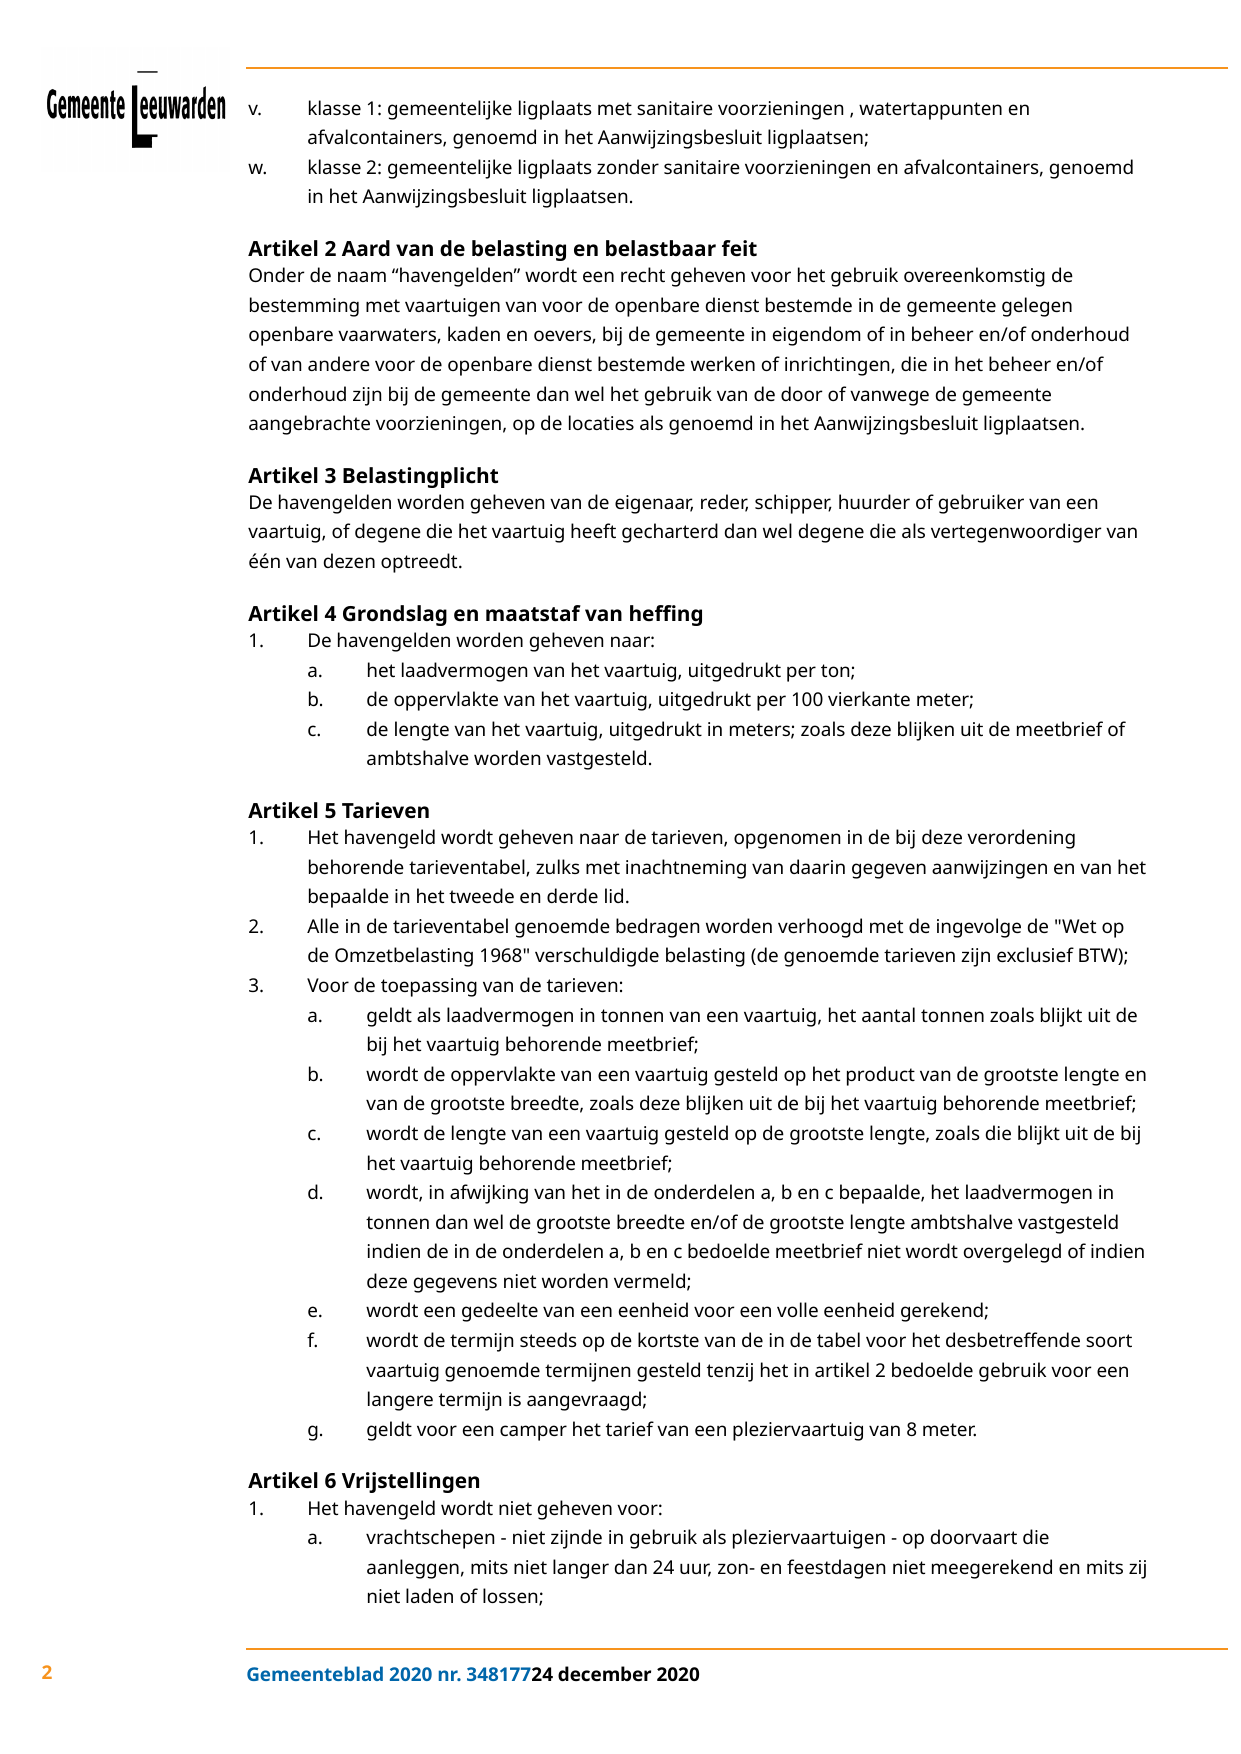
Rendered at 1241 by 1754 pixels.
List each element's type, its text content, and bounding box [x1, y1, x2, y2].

list het laadvermogen van het vaartuig, uitgedrukt per ton; [307, 657, 1152, 682]
list wordt, in afwijking van het in de onderdelen a, b en c bepaalde, het laadvermogen in tonnen dan wel de grootste breedte en/of de grootste lengte ambtshalve vastgesteld indien de in de onderdelen a, b en c bedoelde meetbrief niet wordt overgelegd of indien deze gegevens niet worden vermeld; [307, 1179, 1152, 1294]
list klasse 1: gemeentelijke ligplaats met sanitaire voorzieningen , watertappunten en afvalcontainers, genoemd in het Aanwijzingsbesluit ligplaatsen; [248, 95, 1152, 150]
list geldt als laadvermogen in tonnen van een vaartuig, het aantal tonnen zoals blijkt uit de bij het vaartuig behorende meetbrief; [307, 1002, 1152, 1057]
list geldt voor een camper het tarief van een pleziervaartuig van 8 meter. [307, 1416, 1152, 1442]
text Artikel 6 Vrijstellingen [248, 1466, 1152, 1495]
list de lengte van het vaartuig, uitgedrukt in meters; zoals deze blijken uit de meetbrief of ambtshalve worden vastgesteld. [307, 716, 1152, 771]
list De havengelden worden geheven naar: [248, 627, 1152, 653]
list wordt de oppervlakte van een vaartuig gesteld op het product van de grootste lengte en van de grootste breedte, zoals deze blijken uit de bij het vaartuig behorende meetbrief; [307, 1061, 1152, 1116]
list Alle in de tarieventabel genoemde bedragen worden verhoogd met de ingevolge de "Wet op de Omzetbelasting 1968" verschuldigde belasting (de genoemde tarieven zijn exclusief BTW); [248, 913, 1152, 968]
list Voor de toepassing van de tarieven: [248, 972, 1152, 998]
list wordt de lengte van een vaartuig gesteld op de grootste lengte, zoals die blijkt uit de bij het vaartuig behorende meetbrief; [307, 1120, 1152, 1176]
list de oppervlakte van het vaartuig, uitgedrukt per 100 vierkante meter; [307, 686, 1152, 712]
text De havengelden worden geheven van de eigenaar, reder, schipper, huurder of gebruiker van een vaartuig, of degene die het vaartuig heeft gecharterd dan wel degene die als vertegenwoordiger van één van dezen optreedt. [248, 489, 1152, 574]
text Artikel 5 Tarieven [248, 796, 1152, 824]
list wordt een gedeelte van een eenheid voor een volle eenheid gerekend; [307, 1298, 1152, 1323]
list Het havengeld wordt geheven naar de tarieven, opgenomen in de bij deze verordening behorende tarieventabel, zulks met inachtneming van daarin gegeven aanwijzingen en van het bepaalde in het tweede en derde lid. [248, 824, 1152, 909]
text Artikel 3 Belastingplicht [248, 461, 1152, 489]
list vrachtschepen - niet zijnde in gebruik als pleziervaartuigen - op doorvaart die aanleggen, mits niet langer dan 24 uur, zon- en feestdagen niet meegerekend en mits zij niet laden of lossen; [307, 1524, 1152, 1609]
list klasse 2: gemeentelijke ligplaats zonder sanitaire voorzieningen en afvalcontainers, genoemd in het Aanwijzingsbesluit ligplaatsen. [248, 154, 1152, 209]
list Het havengeld wordt niet geheven voor: [248, 1495, 1152, 1521]
text Artikel 4 Grondslag en maatstaf van heffing [248, 599, 1152, 627]
picture [41, 47, 231, 172]
list wordt de termijn steeds op de kortste van de in de tabel voor het desbetreffende soort vaartuig genoemde termijnen gesteld tenzij het in artikel 2 bedoelde gebruik voor een langere termijn is aangevraagd; [307, 1327, 1152, 1412]
text Artikel 2 Aard van de belasting en belastbaar feit [248, 234, 1152, 262]
text Onder de naam “havengelden” wordt een recht geheven voor het gebruik overeenkomstig de bestemming met vaartuigen van voor de openbare dienst bestemde in de gemeente gelegen openbare vaarwaters, kaden en oevers, bij de gemeente in eigendom of in beheer en/of onderhoud of van andere voor de openbare dienst bestemde werken of inrichtingen, die in het beheer en/of onderhoud zijn bij de gemeente dan wel het gebruik van de door of vanwege de gemeente aangebrachte voorzieningen, op de locaties als genoemd in het Aanwijzingsbesluit ligplaatsen. [248, 262, 1152, 436]
